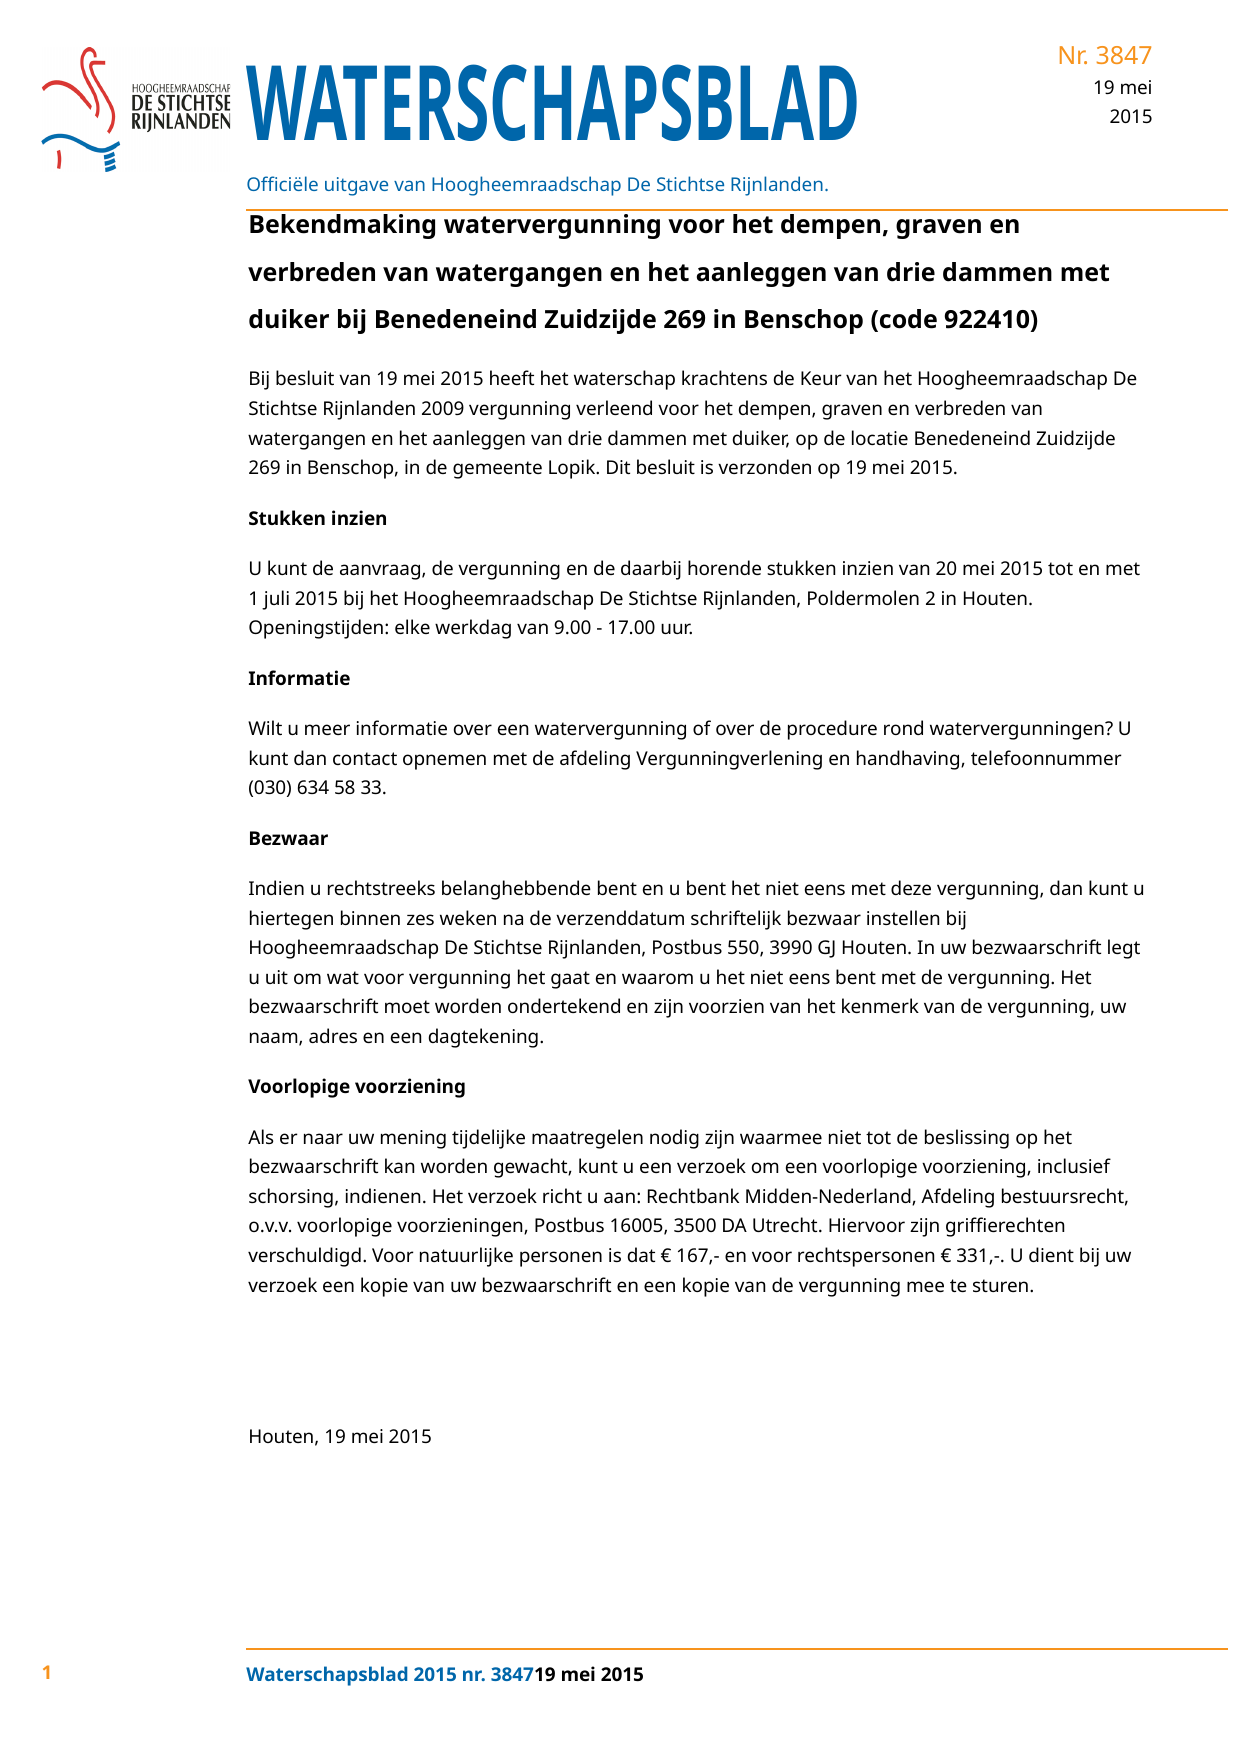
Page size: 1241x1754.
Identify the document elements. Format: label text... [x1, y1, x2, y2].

text Stukken inzien [248, 505, 1152, 530]
text Informatie [248, 665, 1152, 690]
text Wilt u meer informatie over een watervergunning of over de procedure rond watervergunningen? U kunt dan contact opnemen met de afdeling Vergunningverlening en handhaving, telefoonnummer (030) 634 58 33. [248, 715, 1152, 800]
text Bezwaar [248, 825, 1152, 850]
text Bij besluit van 19 mei 2015 heeft het waterschap krachtens de Keur van het Hoogheemraadschap De Stichtse Rijnlanden 2009 vergunning verleend voor het dempen, graven en verbreden van watergangen en het aanleggen van drie dammen met duiker, op de locatie Benedeneind Zuidzijde 269 in Benschop, in de gemeente Lopik. Dit besluit is verzonden op 19 mei 2015. [248, 366, 1152, 480]
text Indien u rechtstreeks belanghebbende bent en u bent het niet eens met deze vergunning, dan kunt u hiertegen binnen zes weken na de verzenddatum schriftelijk bezwaar instellen bij Hoogheemraadschap De Stichtse Rijnlanden, Postbus 550, 3990 GJ Houten. In uw bezwaarschrift legt u uit om wat voor vergunning het gaat en waarom u het niet eens bent met de vergunning. Het bezwaarschrift moet worden ondertekend en zijn voorzien van het kenmerk van de vergunning, uw naam, adres en een dagtekening. [248, 875, 1152, 1049]
text Als er naar uw mening tijdelijke maatregelen nodig zijn waarmee niet tot de beslissing op het bezwaarschrift kan worden gewacht, kunt u een verzoek om een voorlopige voorziening, inclusief schorsing, indienen. Het verzoek richt u aan: Rechtbank Midden-Nederland, Afdeling bestuursrecht, o.v.v. voorlopige voorzieningen, Postbus 16005, 3500 DA Utrecht. Hiervoor zijn griffierechten verschuldigd. Voor natuurlijke personen is dat € 167,- en voor rechtspersonen € 331,-. U dient bij uw verzoek een kopie van uw bezwaarschrift en een kopie van de vergunning mee te sturen. [248, 1124, 1152, 1297]
picture [41, 47, 231, 172]
text U kunt de aanvraag, de vergunning en de daarbij horende stukken inzien van 20 mei 2015 tot en met 1 juli 2015 bij het Hoogheemraadschap De Stichtse Rijnlanden, Poldermolen 2 in Houten. Openingstijden: elke werkdag van 9.00 - 17.00 uur. [248, 555, 1152, 640]
text Houten, 19 mei 2015 [248, 1423, 1152, 1449]
text Bekendmaking watervergunning voor het dempen, graven en verbreden van watergangen en het aanleggen van drie dammen met duiker bij Benedeneind Zuidzijde 269 in Benschop (code 922410) [248, 211, 1152, 336]
text Voorlopige voorziening [248, 1073, 1152, 1099]
